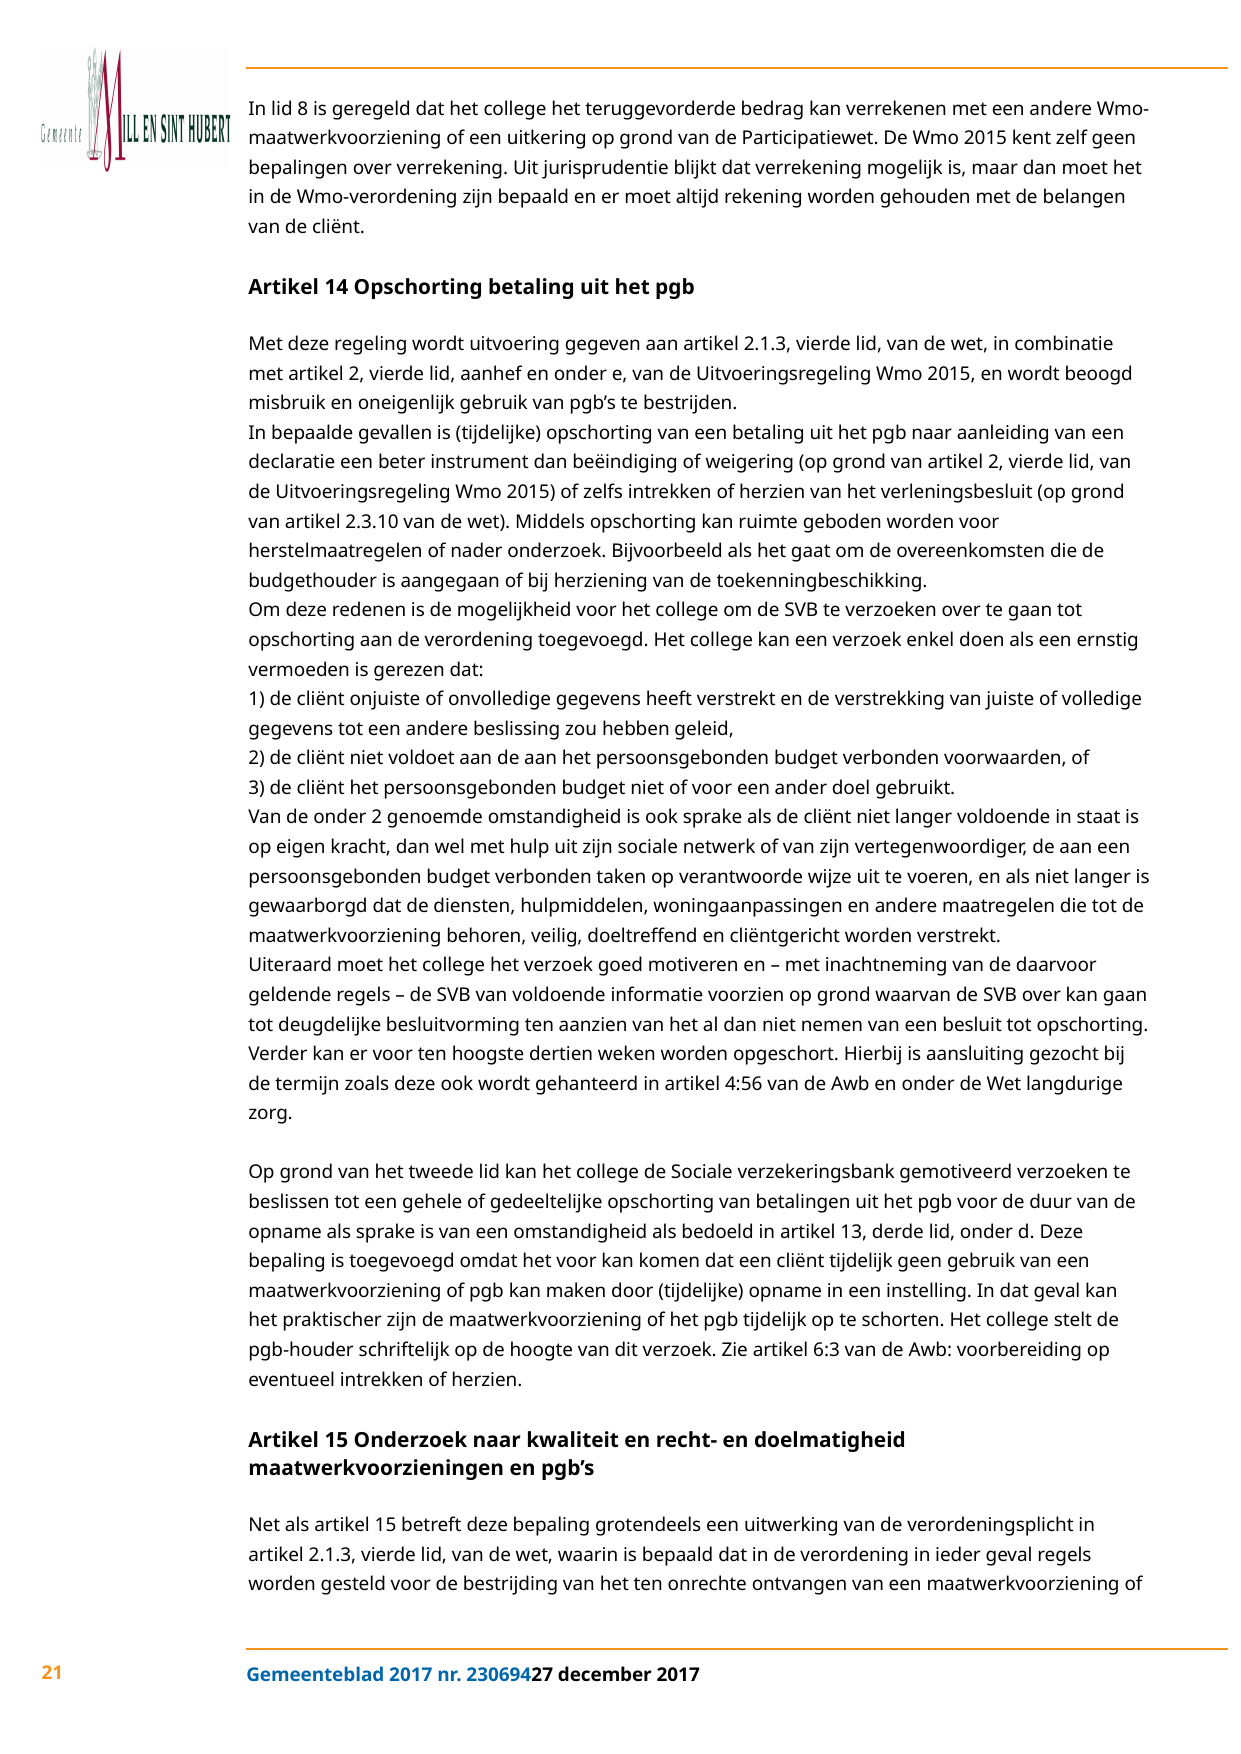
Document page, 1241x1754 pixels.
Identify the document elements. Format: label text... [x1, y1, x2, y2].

text Op grond van het tweede lid kan het college de Sociale verzekeringsbank gemotiveerd verzoeken te beslissen tot een gehele of gedeeltelijke opschorting van betalingen uit het pgb voor de duur van de opname als sprake is van een omstandigheid als bedoeld in artikel 13, derde lid, onder d. Deze bepaling is toegevoegd omdat het voor kan komen dat een cliënt tijdelijk geen gebruik van een maatwerkvoorziening of pgb kan maken door (tijdelijke) opname in een instelling. In dat geval kan het praktischer zijn de maatwerkvoorziening of het pgb tijdelijk op te schorten. Het college stelt de pgb-houder schriftelijk op de hoogte van dit verzoek. Zie artikel 6:3 van de Awb: voorbereiding op eventueel intrekken of herzien. [248, 1159, 1152, 1391]
text Met deze regeling wordt uitvoering gegeven aan artikel 2.1.3, vierde lid, van de wet, in combinatie met artikel 2, vierde lid, aanhef en onder e, van de Uitvoeringsregeling Wmo 2015, en wordt beoogd misbruik en oneigenlijk gebruik van pgb’s te bestrijden. [248, 330, 1152, 415]
text Net als artikel 15 betreft deze bepaling grotendeels een uitwerking van de verordeningsplicht in artikel 2.1.3, vierde lid, van de wet, waarin is bepaald dat in de verordening in ieder geval regels worden gesteld voor de bestrijding van het ten onrechte ontvangen van een maatwerkvoorziening of [248, 1511, 1152, 1596]
text Uiteraard moet het college het verzoek goed motiveren en – met inachtneming van de daarvoor geldende regels – de SVB van voldoende informatie voorzien op grond waarvan de SVB over kan gaan tot deugdelijke besluitvorming ten aanzien van het al dan niet nemen van een besluit tot opschorting. [248, 952, 1152, 1036]
text 2) de cliënt niet voldoet aan de aan het persoonsgebonden budget verbonden voorwaarden, of [248, 744, 1152, 770]
text Om deze redenen is de mogelijkheid voor het college om de SVB te verzoeken over te gaan tot opschorting aan de verordening toegevoegd. Het college kan een verzoek enkel doen als een ernstig vermoeden is gerezen dat: [248, 597, 1152, 681]
text Van de onder 2 genoemde omstandigheid is ook sprake als de cliënt niet langer voldoende in staat is op eigen kracht, dan wel met hulp uit zijn sociale netwerk of van zijn vertegenwoordiger, de aan een persoonsgebonden budget verbonden taken op verantwoorde wijze uit te voeren, en als niet langer is gewaarborgd dat de diensten, hulpmiddelen, woningaanpassingen en andere maatregelen die tot de maatwerkvoorziening behoren, veilig, doeltreffend en cliëntgericht worden verstrekt. [248, 804, 1152, 948]
text Artikel 14 Opschorting betaling uit het pgb [248, 272, 1152, 301]
text 1) de cliënt onjuiste of onvolledige gegevens heeft verstrekt en de verstrekking van juiste of volledige gegevens tot een andere beslissing zou hebben geleid, [248, 685, 1152, 741]
text In lid 8 is geregeld dat het college het teruggevorderde bedrag kan verrekenen met een andere Wmo-maatwerkvoorziening of een uitkering op grond van de Participatiewet. De Wmo 2015 kent zelf geen bepalingen over verrekening. Uit jurisprudentie blijkt dat verrekening mogelijk is, maar dan moet het in de Wmo-verordening zijn bepaald en er moet altijd rekening worden gehouden met de belangen van de cliënt. [248, 95, 1152, 239]
text In bepaalde gevallen is (tijdelijke) opschorting van een betaling uit het pgb naar aanleiding van een declaratie een beter instrument dan beëindiging of weigering (op grond van artikel 2, vierde lid, van de Uitvoeringsregeling Wmo 2015) of zelfs intrekken of herzien van het verleningsbesluit (op grond van artikel 2.3.10 van de wet). Middels opschorting kan ruimte geboden worden voor herstelmaatregelen of nader onderzoek. Bijvoorbeeld als het gaat om de overeenkomsten die de budgethouder is aangegaan of bij herziening van de toekenningbeschikking. [248, 419, 1152, 593]
text 3) de cliënt het persoonsgebonden budget niet of voor een ander doel gebruikt. [248, 774, 1152, 800]
picture [41, 47, 231, 172]
text Artikel 15 Onderzoek naar kwaliteit en recht- en doelmatigheid maatwerkvoorzieningen en pgb’s [248, 1425, 1152, 1482]
text Verder kan er voor ten hoogste dertien weken worden opgeschort. Hierbij is aansluiting gezocht bij de termijn zoals deze ook wordt gehanteerd in artikel 4:56 van de Awb en onder de Wet langdurige zorg. [248, 1040, 1152, 1125]
